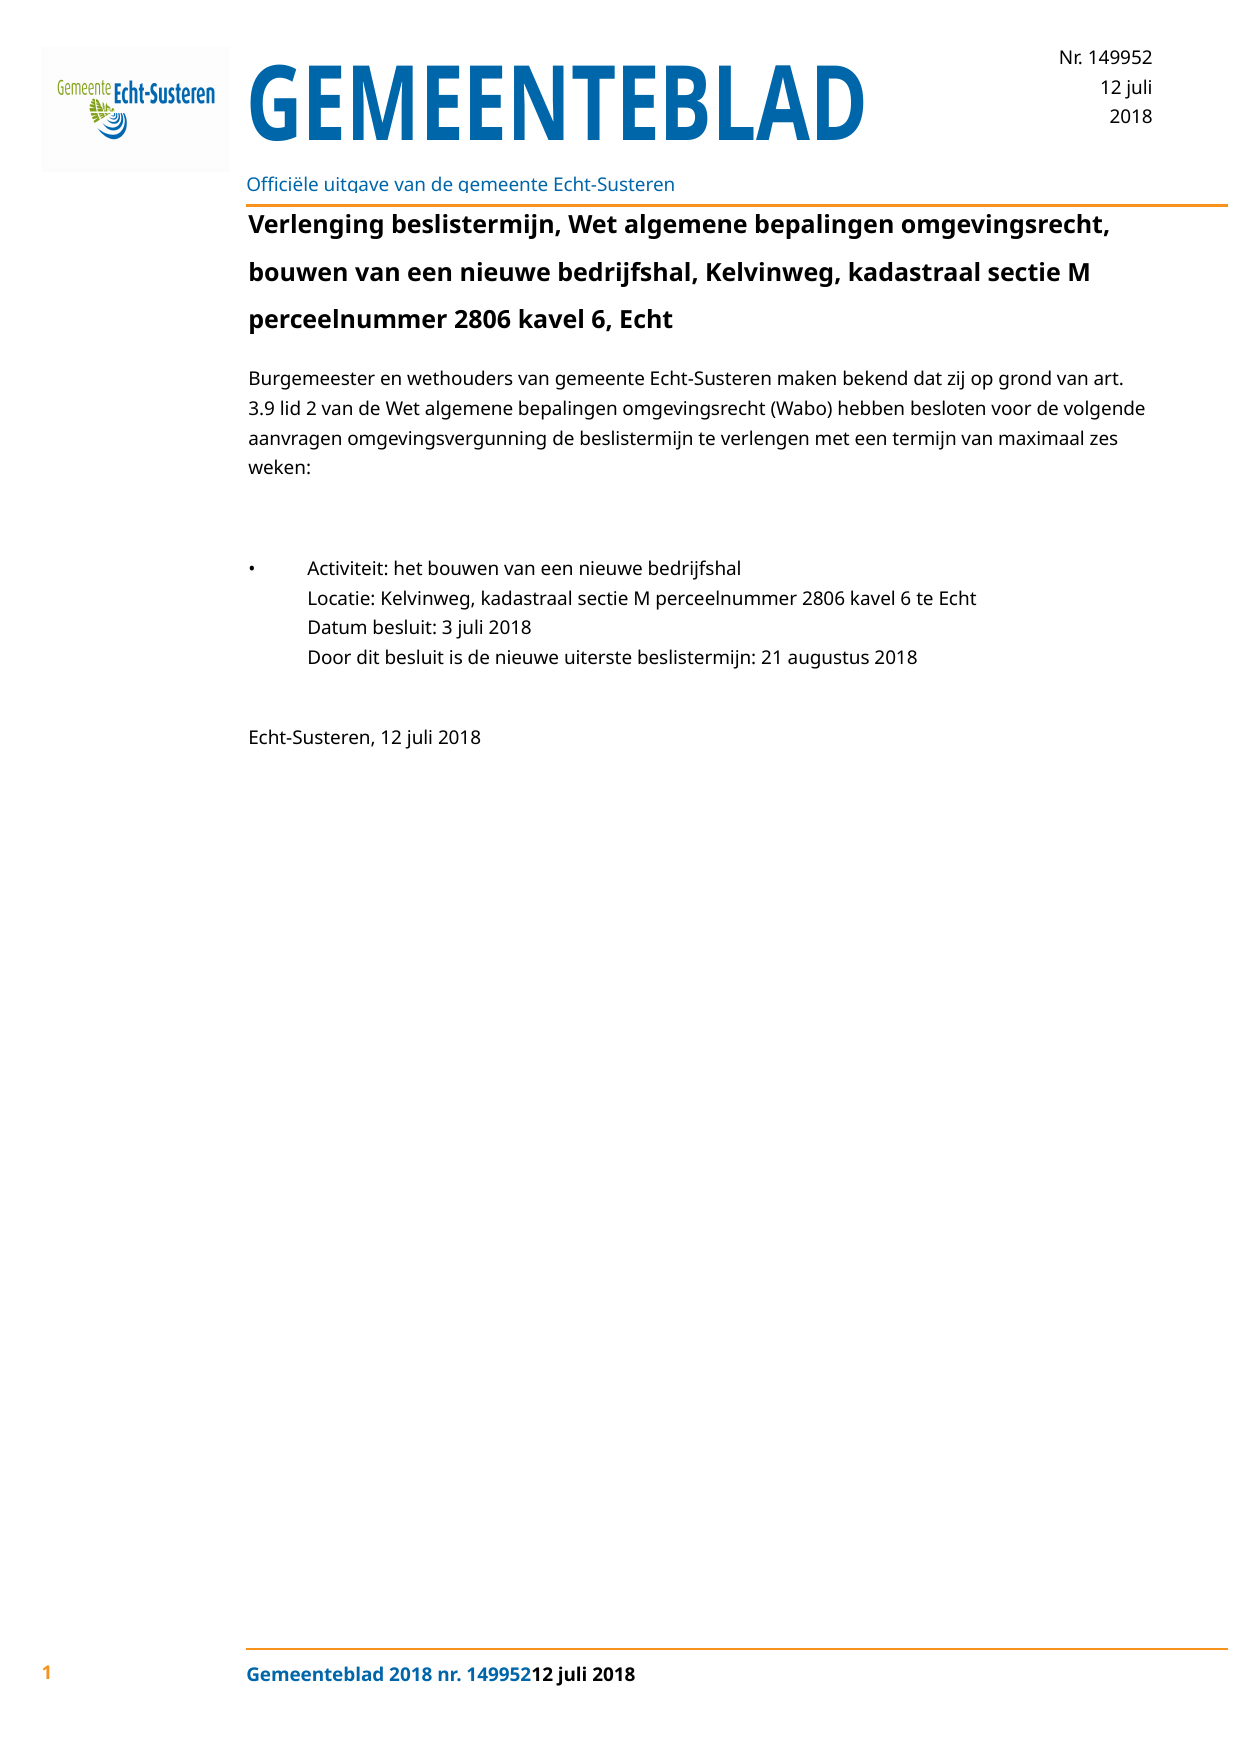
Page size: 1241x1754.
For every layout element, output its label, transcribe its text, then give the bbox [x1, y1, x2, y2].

text Burgemeester en wethouders van gemeente Echt-Susteren maken bekend dat zij op grond van art. 3.9 lid 2 van de Wet algemene bepalingen omgevingsrecht (Wabo) hebben besloten voor de volgende aanvragen omgevingsvergunning de beslistermijn te verlengen met een termijn van maximaal zes weken: [248, 366, 1152, 480]
list Datum besluit: 3 juli 2018 [248, 614, 1152, 640]
list Door dit besluit is de nieuwe uiterste beslistermijn: 21 augustus 2018 [248, 644, 1152, 669]
picture [41, 47, 231, 172]
text Echt-Susteren, 12 juli 2018 [248, 724, 1152, 749]
list Locatie: Kelvinweg, kadastraal sectie M perceelnummer 2806 kavel 6 te Echt [248, 585, 1152, 610]
list Activiteit: het bouwen van een nieuwe bedrijfshal [248, 555, 1152, 581]
text Verlenging beslistermijn, Wet algemene bepalingen omgevingsrecht, bouwen van een nieuwe bedrijfshal, Kelvinweg, kadastraal sectie M perceelnummer 2806 kavel 6, Echt [248, 207, 1152, 336]
